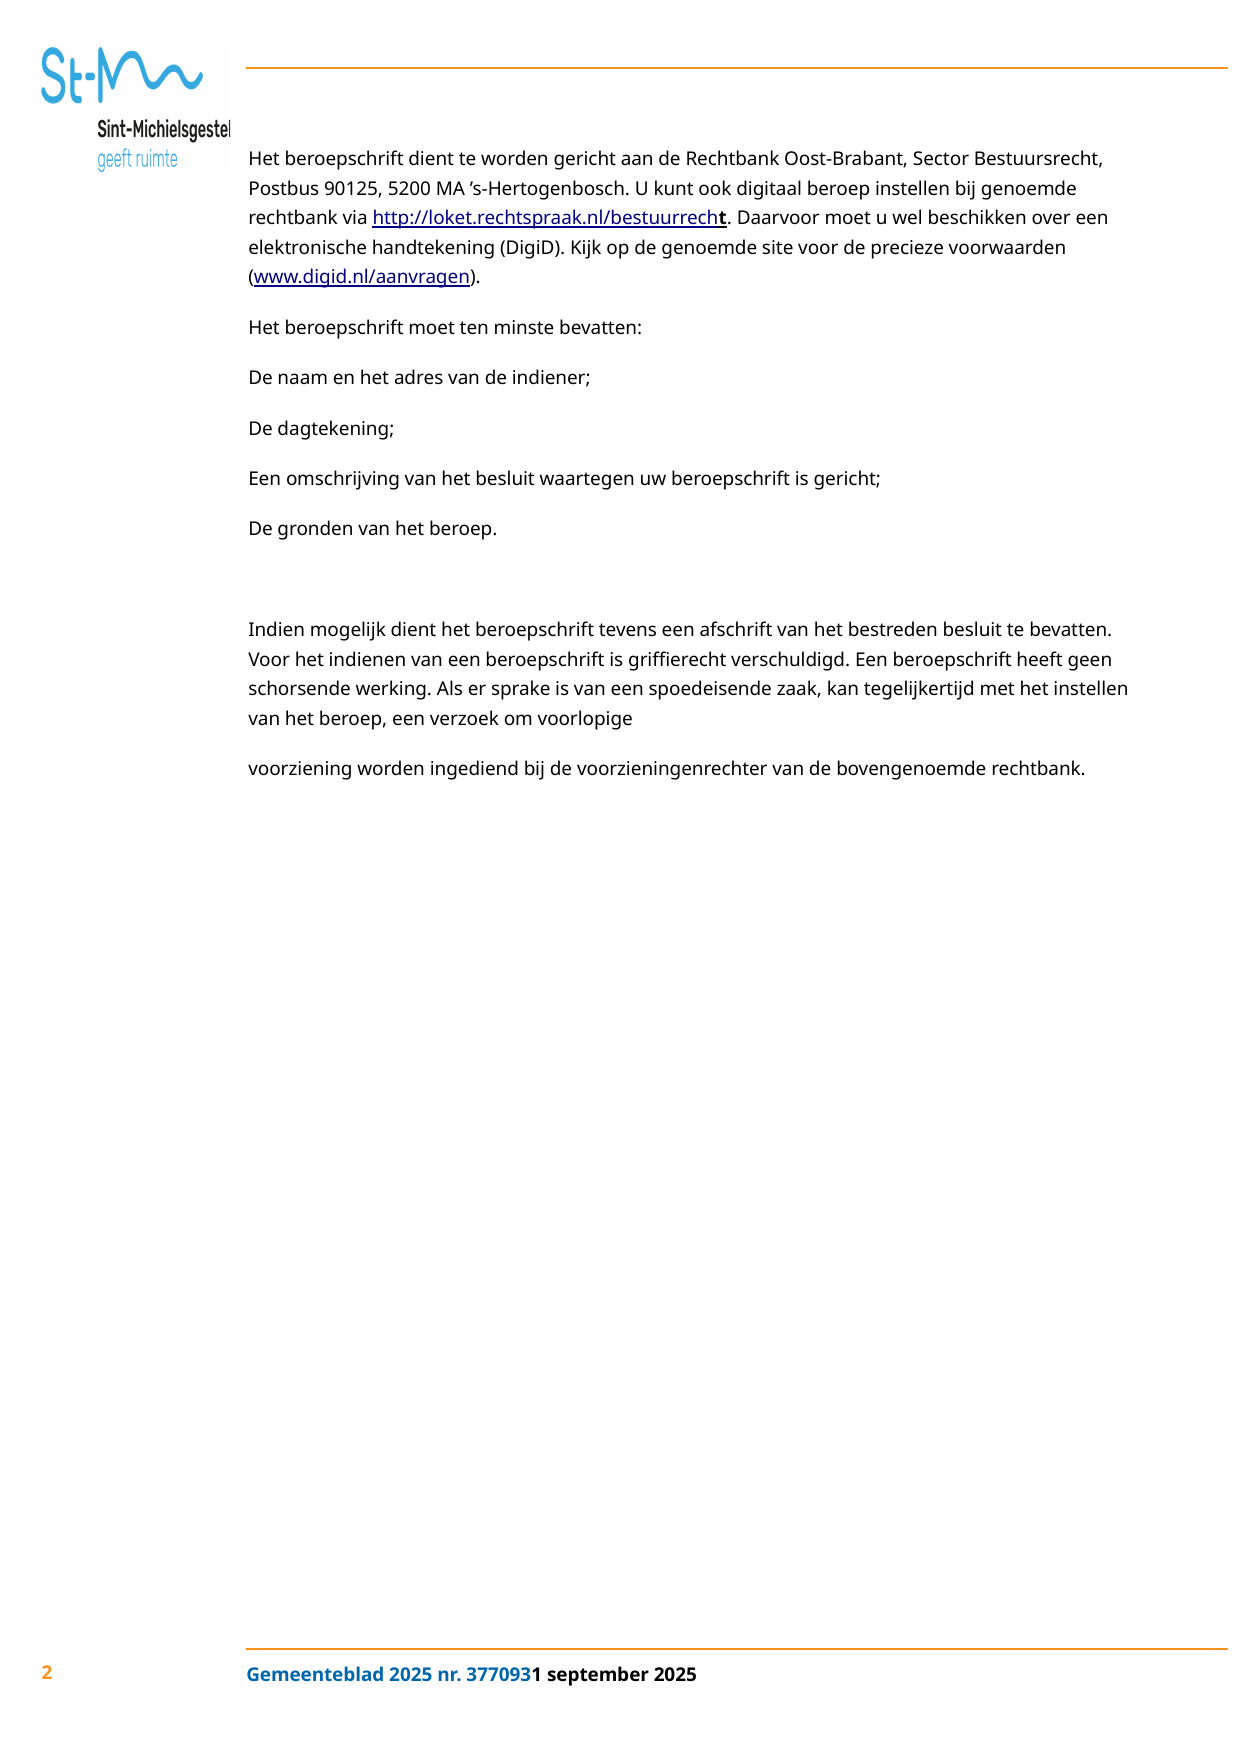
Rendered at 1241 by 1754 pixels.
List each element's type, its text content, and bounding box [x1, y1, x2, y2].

text Het beroepschrift moet ten minste bevatten: [248, 314, 1152, 340]
text Een omschrijving van het besluit waartegen uw beroepschrift is gericht; [248, 465, 1152, 491]
text voorziening worden ingediend bij de voorzieningenrechter van de bovengenoemde rechtbank. [248, 756, 1152, 781]
text Het beroepschrift dient te worden gericht aan de Rechtbank Oost-Brabant, Sector Bestuursrecht, Postbus 90125, 5200 MA ’s-Hertogenbosch. U kunt ook digitaal beroep instellen bij genoemde rechtbank via http://loket.rechtspraak.nl/bestuurrecht. Daarvoor moet u wel beschikken over een elektronische handtekening (DigiD). Kijk op de genoemde site voor de precieze voorwaarden (www.digid.nl/aanvragen). [248, 145, 1152, 289]
text De dagtekening; [248, 415, 1152, 441]
text Indien mogelijk dient het beroepschrift tevens een afschrift van het bestreden besluit te bevatten. Voor het indienen van een beroepschrift is griffierecht verschuldigd. Een beroepschrift heeft geen schorsende werking. Als er sprake is van een spoedeisende zaak, kan tegelijkertijd met het instellen van het beroep, een verzoek om voorlopige [248, 616, 1152, 731]
text De naam en het adres van de indiener; [248, 364, 1152, 390]
text De gronden van het beroep. [248, 516, 1152, 541]
picture [41, 47, 231, 172]
